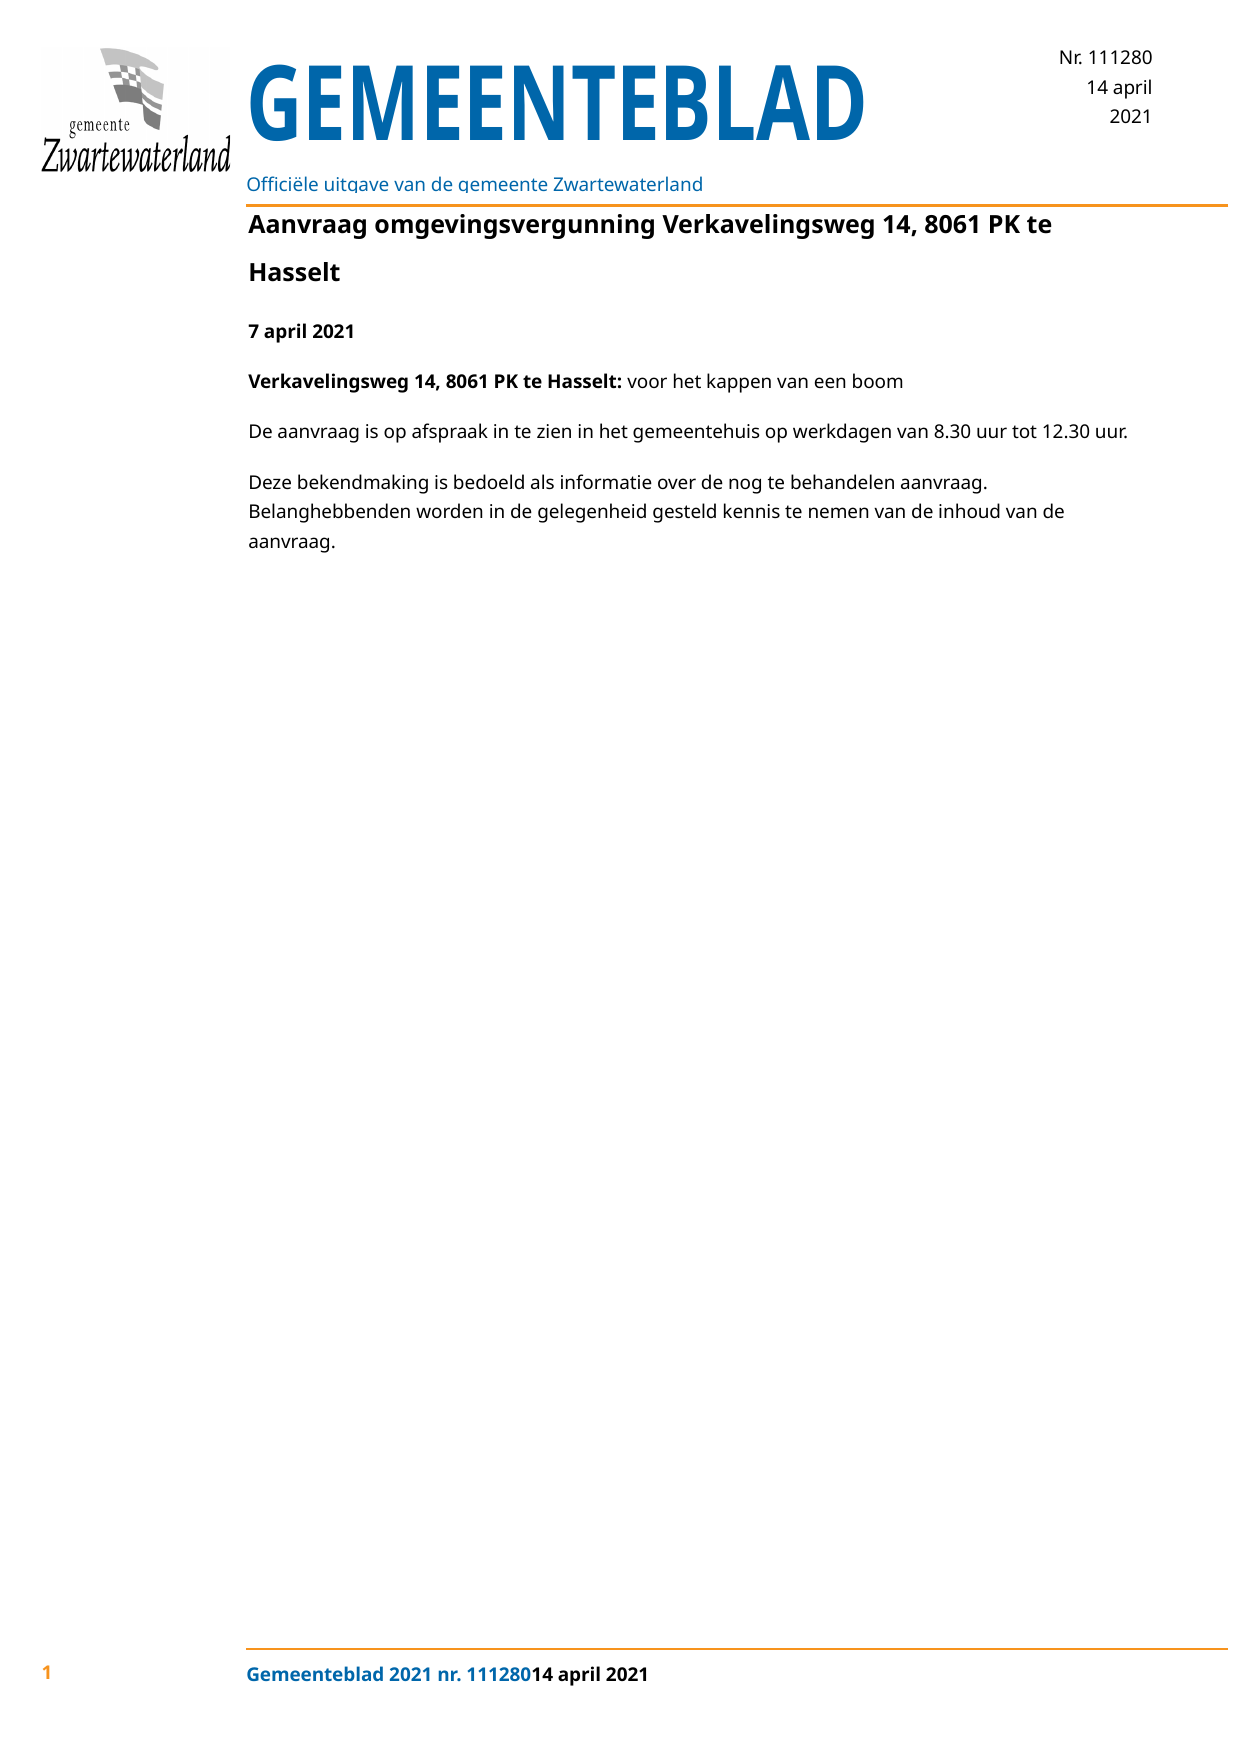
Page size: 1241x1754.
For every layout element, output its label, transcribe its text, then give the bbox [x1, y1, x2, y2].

text 7 april 2021 [248, 318, 1152, 344]
text Verkavelingsweg 14, 8061 PK te Hasselt: voor het kappen van een boom [248, 368, 1152, 394]
text Aanvraag omgevingsvergunning Verkavelingsweg 14, 8061 PK te Hasselt [248, 207, 1152, 288]
text Deze bekendmaking is bedoeld als informatie over de nog te behandelen aanvraag. Belanghebbenden worden in de gelegenheid gesteld kennis te nemen van de inhoud van de aanvraag. [248, 469, 1152, 554]
text De aanvraag is op afspraak in te zien in het gemeentehuis op werkdagen van 8.30 uur tot 12.30 uur. [248, 419, 1152, 444]
picture [41, 47, 231, 172]
